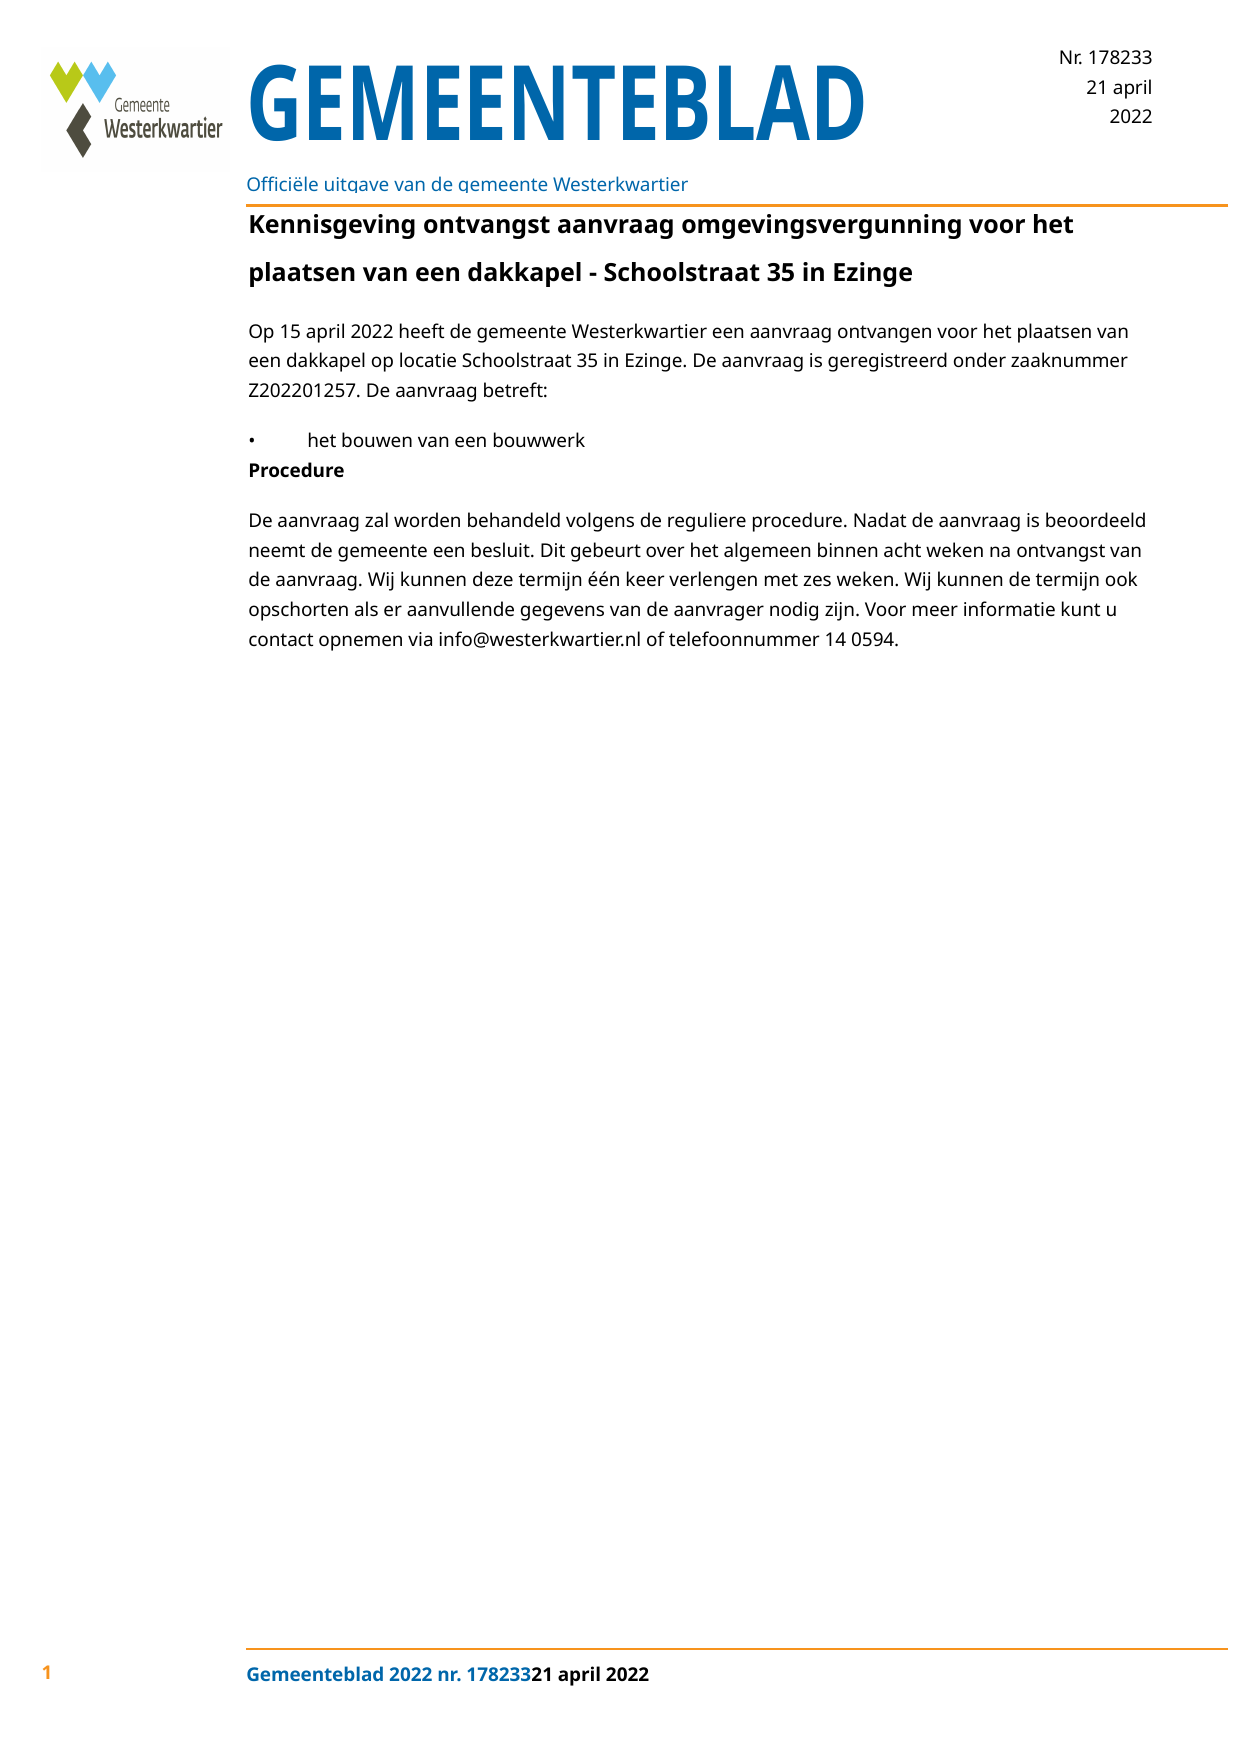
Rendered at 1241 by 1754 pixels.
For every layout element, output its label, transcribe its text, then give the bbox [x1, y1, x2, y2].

text Procedure [248, 457, 1152, 483]
text De aanvraag zal worden behandeld volgens de reguliere procedure. Nadat de aanvraag is beoordeeld neemt de gemeente een besluit. Dit gebeurt over het algemeen binnen acht weken na ontvangst van de aanvraag. Wij kunnen deze termijn één keer verlengen met zes weken. Wij kunnen de termijn ook opschorten als er aanvullende gegevens van de aanvrager nodig zijn. Voor meer informatie kunt u contact opnemen via info@westerkwartier.nl of telefoonnummer 14 0594. [248, 507, 1152, 652]
list het bouwen van een bouwwerk [248, 427, 1152, 453]
text Op 15 april 2022 heeft de gemeente Westerkwartier een aanvraag ontvangen voor het plaatsen van een dakkapel op locatie Schoolstraat 35 in Ezinge. De aanvraag is geregistreerd onder zaaknummer Z202201257. De aanvraag betreft: [248, 318, 1152, 403]
text Kennisgeving ontvangst aanvraag omgevingsvergunning voor het plaatsen van een dakkapel - Schoolstraat 35 in Ezinge [248, 207, 1152, 288]
picture [41, 47, 231, 172]
